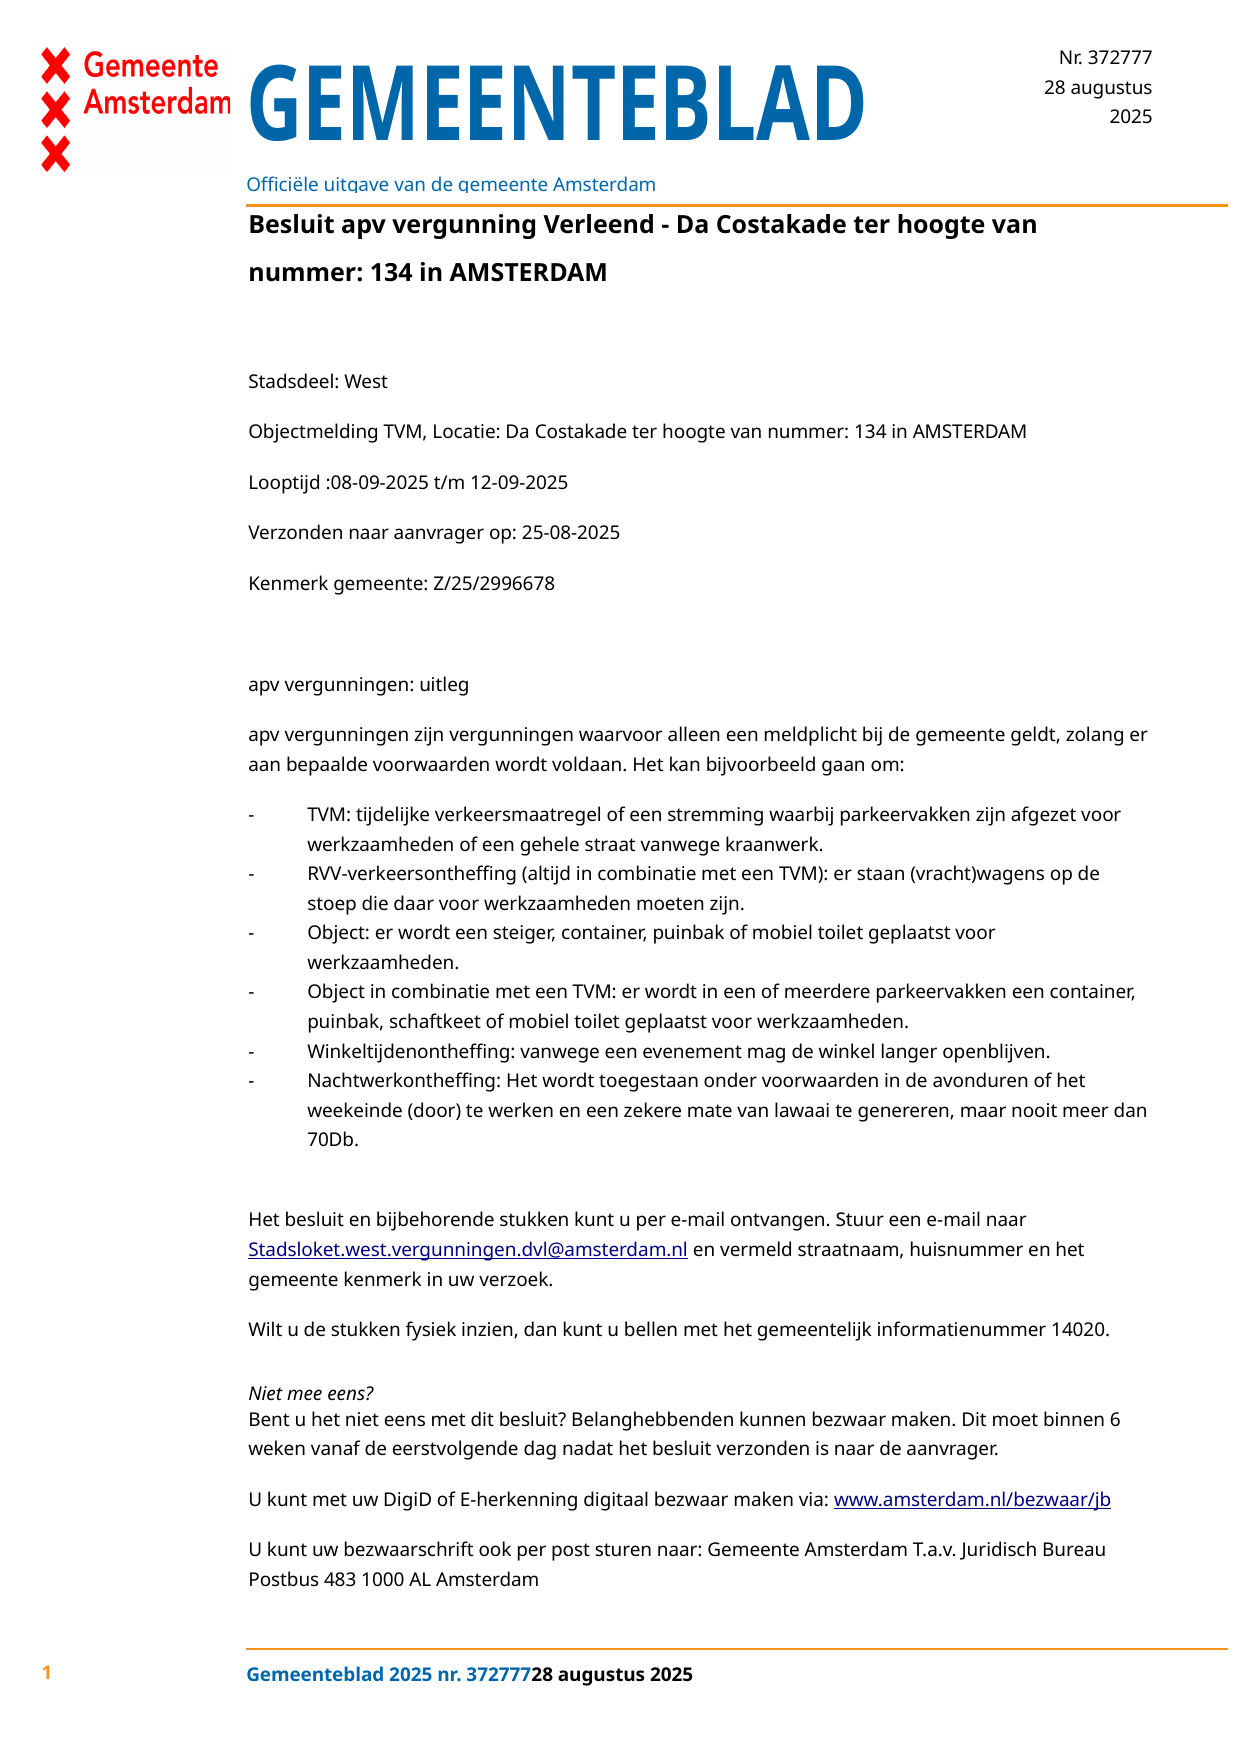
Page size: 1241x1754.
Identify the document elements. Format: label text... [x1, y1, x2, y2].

text Stadsdeel: West [248, 368, 1152, 394]
list Winkeltijdenontheffing: vanwege een evenement mag de winkel langer openblijven. [248, 1038, 1152, 1064]
text Niet mee eens? [248, 1380, 1152, 1406]
text Het besluit en bijbehorende stukken kunt u per e-mail ontvangen. Stuur een e-mail naar Stadsloket.west.vergunningen.dvl@amsterdam.nl en vermeld straatnaam, huisnummer en het gemeente kenmerk in uw verzoek. [248, 1207, 1152, 1292]
list Object in combinatie met een TVM: er wordt in een of meerdere parkeervakken een container, puinbak, schaftkeet of mobiel toilet geplaatst voor werkzaamheden. [248, 979, 1152, 1034]
list TVM: tijdelijke verkeersmaatregel of een stremming waarbij parkeervakken zijn afgezet voor werkzaamheden of een gehele straat vanwege kraanwerk. [248, 801, 1152, 857]
text Bent u het niet eens met dit besluit? Belanghebbenden kunnen bezwaar maken. Dit moet binnen 6 weken vanaf de eerstvolgende dag nadat het besluit verzonden is naar de aanvrager. [248, 1406, 1152, 1461]
text Verzonden naar aanvrager op: 25-08-2025 [248, 519, 1152, 545]
picture [41, 47, 231, 172]
list RVV-verkeersontheffing (altijd in combinatie met een TVM): er staan (vracht)wagens op de stoep die daar voor werkzaamheden moeten zijn. [248, 860, 1152, 916]
text Objectmelding TVM, Locatie: Da Costakade ter hoogte van nummer: 134 in AMSTERDAM [248, 419, 1152, 444]
text apv vergunningen: uitleg [248, 671, 1152, 697]
text Looptijd :08-09-2025 t/m 12-09-2025 [248, 469, 1152, 495]
text Besluit apv vergunning Verleend - Da Costakade ter hoogte van nummer: 134 in AMSTERDAM [248, 207, 1152, 288]
list Nachtwerkontheffing: Het wordt toegestaan onder voorwaarden in de avonduren of het weekeinde (door) te werken en een zekere mate van lawaai te genereren, maar nooit meer dan 70Db. [248, 1067, 1152, 1152]
text Kenmerk gemeente: Z/25/2996678 [248, 570, 1152, 596]
text U kunt uw bezwaarschrift ook per post sturen naar: Gemeente Amsterdam T.a.v. Juridisch Bureau Postbus 483 1000 AL Amsterdam [248, 1536, 1152, 1592]
text Wilt u de stukken fysiek inzien, dan kunt u bellen met het gemeentelijk informatienummer 14020. [248, 1316, 1152, 1342]
list Object: er wordt een steiger, container, puinbak of mobiel toilet geplaatst voor werkzaamheden. [248, 919, 1152, 975]
text apv vergunningen zijn vergunningen waarvoor alleen een meldplicht bij de gemeente geldt, zolang er aan bepaalde voorwaarden wordt voldaan. Het kan bijvoorbeeld gaan om: [248, 721, 1152, 777]
text U kunt met uw DigiD of E-herkenning digitaal bezwaar maken via: www.amsterdam.nl/bezwaar/jb [248, 1486, 1152, 1512]
